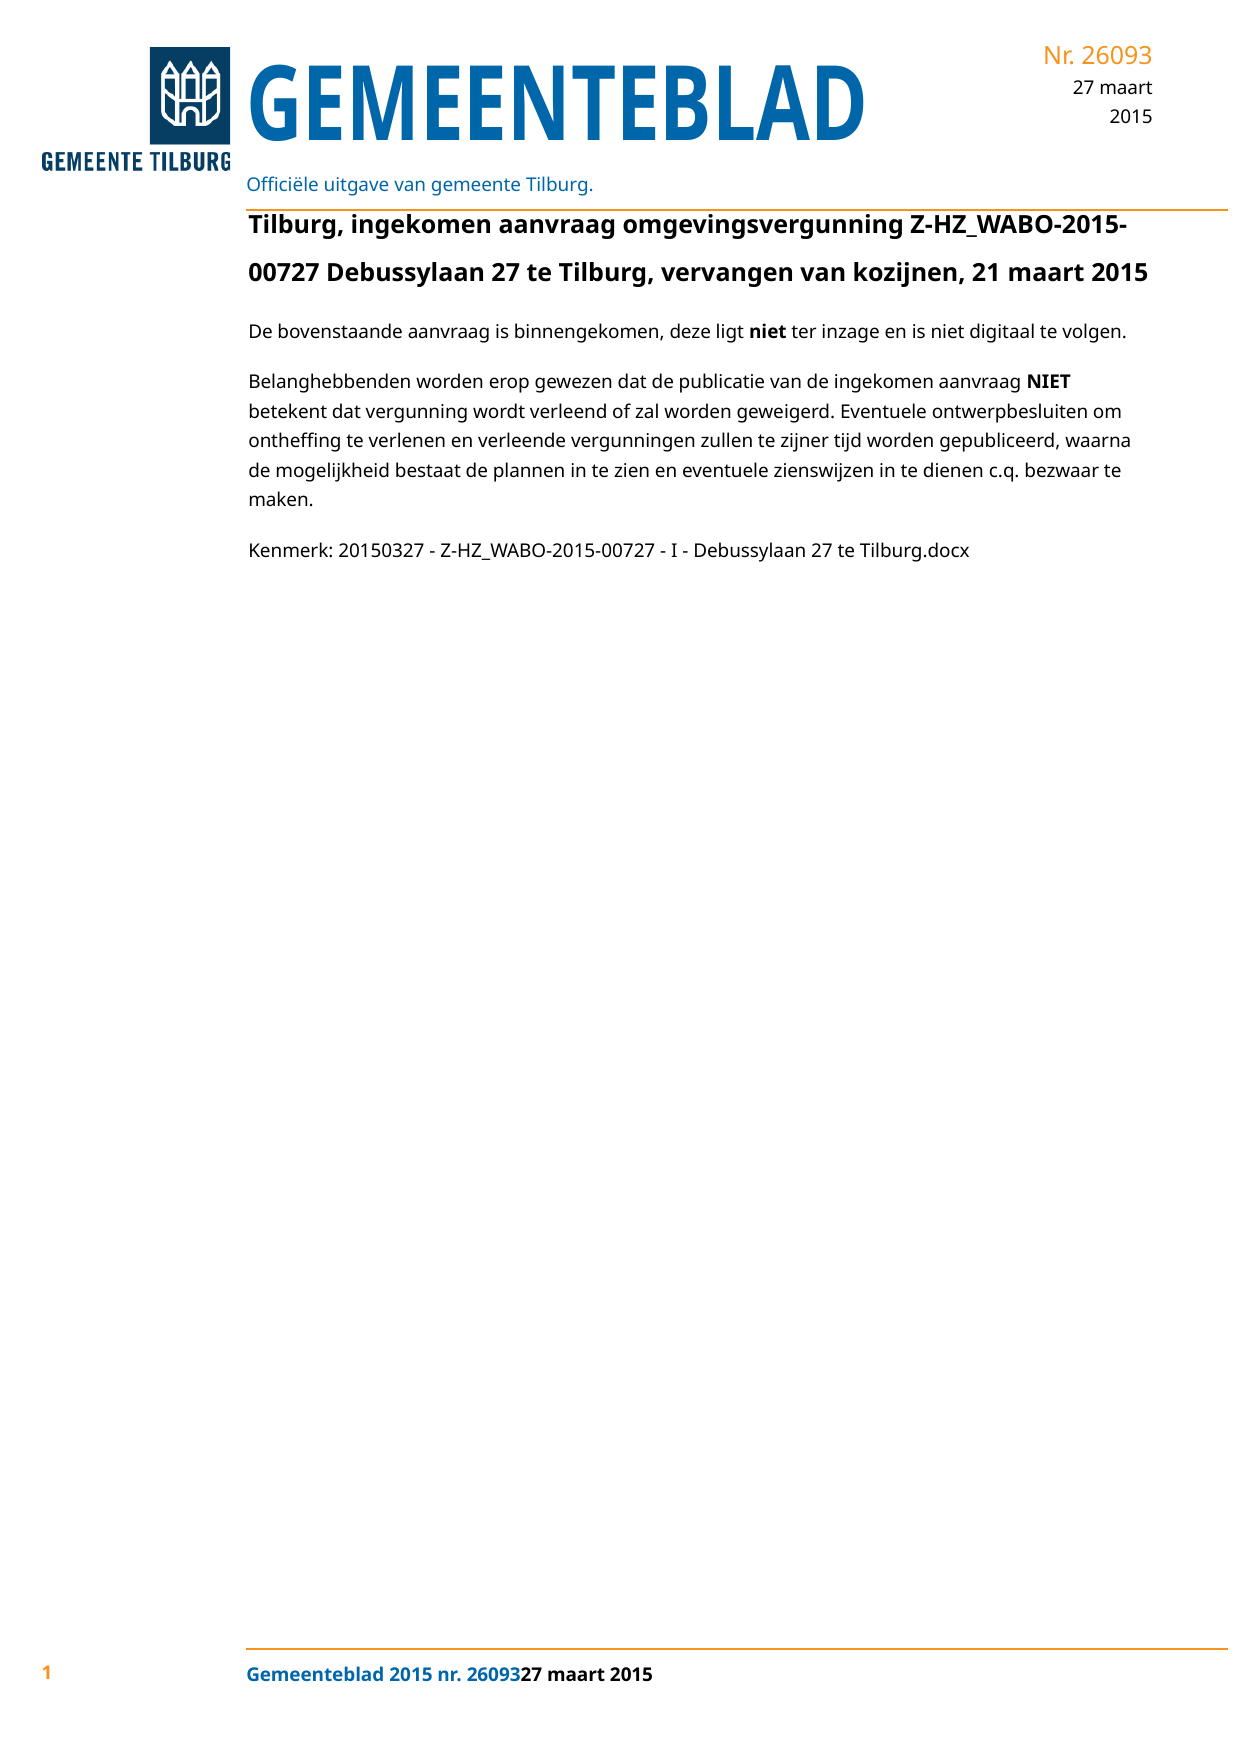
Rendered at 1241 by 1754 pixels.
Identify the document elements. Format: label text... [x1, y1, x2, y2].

text Belanghebbenden worden erop gewezen dat de publicatie van de ingekomen aanvraag NIET betekent dat vergunning wordt verleend of zal worden geweigerd. Eventuele ontwerpbesluiten om ontheffing te verlenen en verleende vergunningen zullen te zijner tijd worden gepubliceerd, waarna de mogelijkheid bestaat de plannen in te zien en eventuele zienswijzen in te dienen c.q. bezwaar te maken. [248, 368, 1152, 512]
text Kenmerk: 20150327 - Z-HZ_WABO-2015-00727 - I - Debussylaan 27 te Tilburg.docx [248, 537, 1152, 563]
text Tilburg, ingekomen aanvraag omgevingsvergunning Z-HZ_WABO-2015-00727 Debussylaan 27 te Tilburg, vervangen van kozijnen, 21 maart 2015 [248, 211, 1152, 288]
picture [41, 47, 231, 172]
text De bovenstaande aanvraag is binnengekomen, deze ligt niet ter inzage en is niet digitaal te volgen. [248, 318, 1152, 344]
